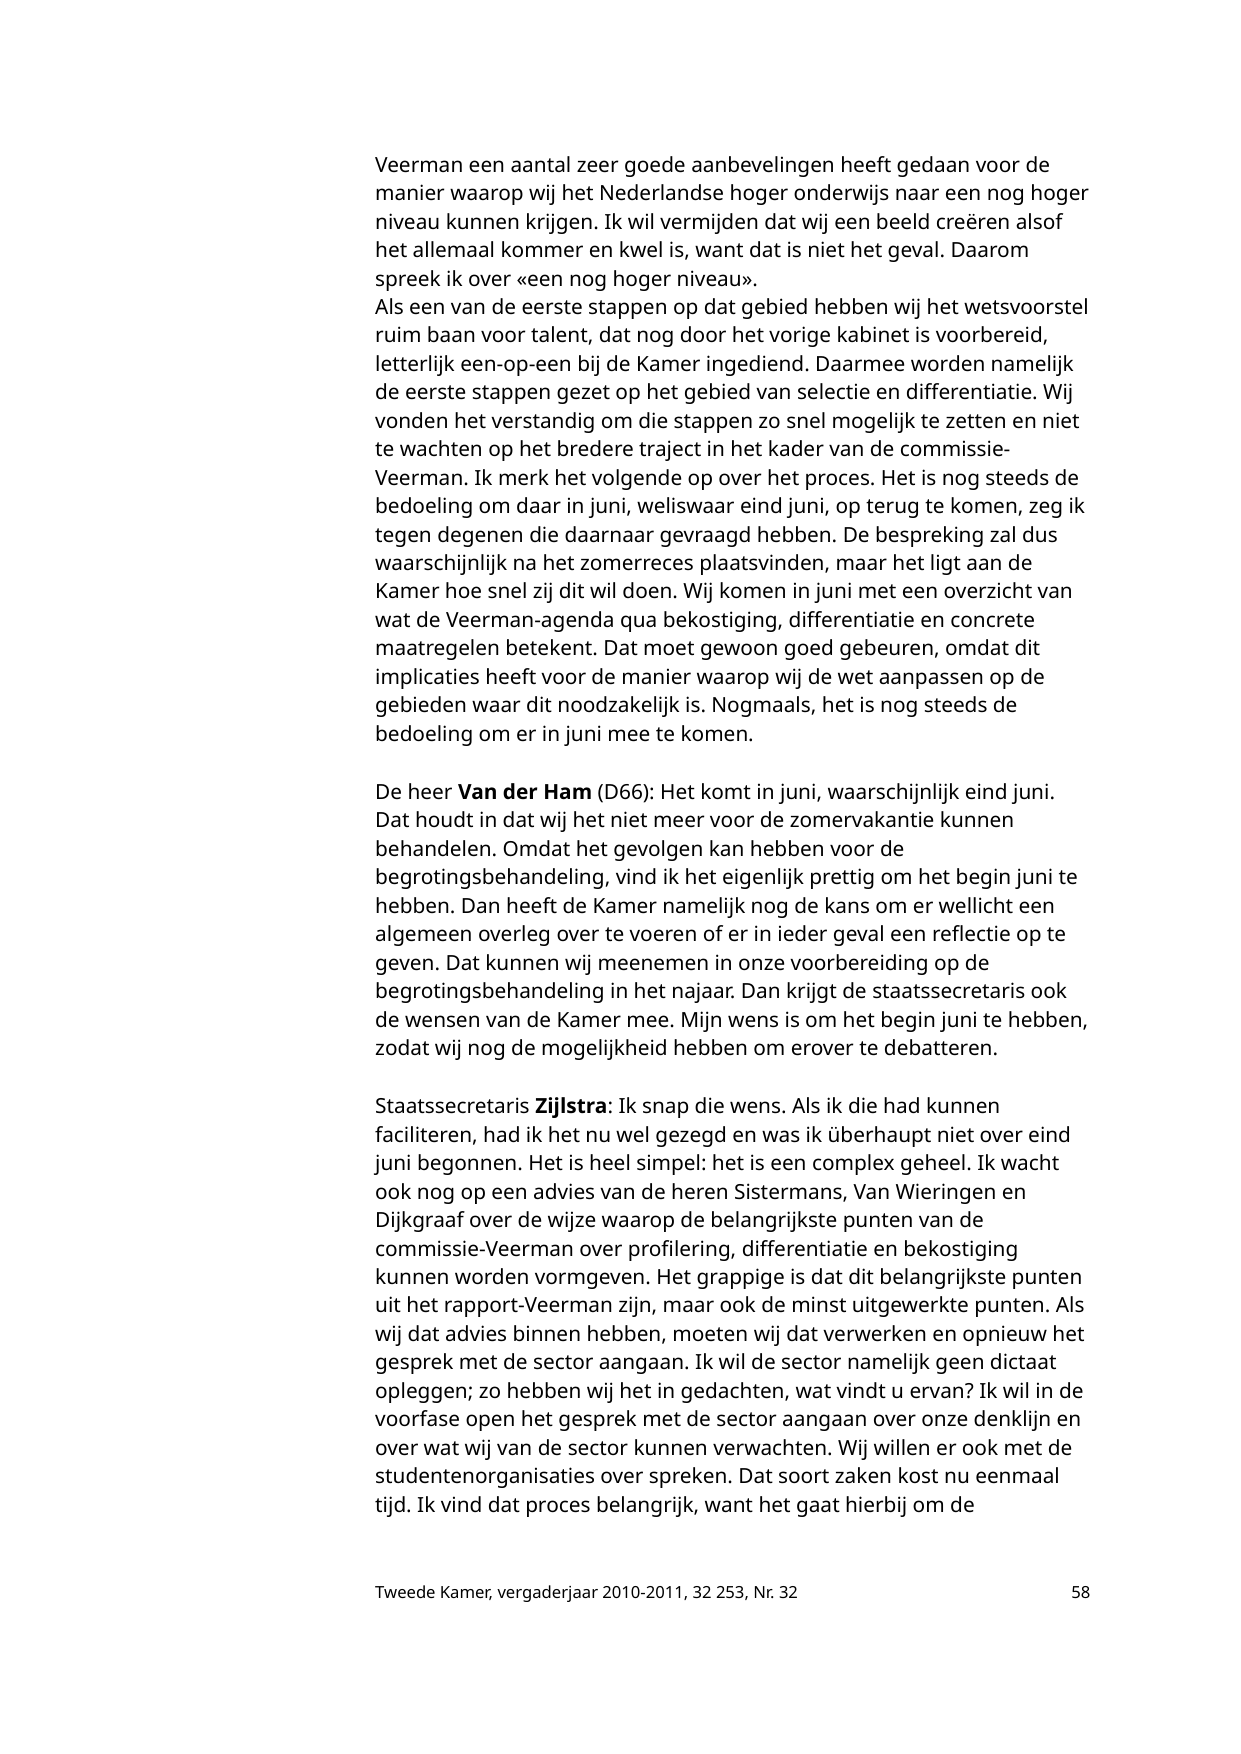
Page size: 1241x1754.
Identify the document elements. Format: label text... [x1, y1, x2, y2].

text De heer Van der Ham (D66): Het komt in juni, waarschijnlijk eind juni. Dat houdt in dat wij het niet meer voor de zomervakantie kunnen behandelen. Omdat het gevolgen kan hebben voor de begrotingsbehandeling, vind ik het eigenlijk prettig om het begin juni te hebben. Dan heeft de Kamer namelijk nog de kans om er wellicht een algemeen overleg over te voeren of er in ieder geval een reflectie op te geven. Dat kunnen wij meenemen in onze voorbereiding op de begrotingsbehandeling in het najaar. Dan krijgt de staatssecretaris ook de wensen van de Kamer mee. Mijn wens is om het begin juni te hebben, zodat wij nog de mogelijkheid hebben om erover te debatteren. [375, 777, 1090, 1062]
text Als een van de eerste stappen op dat gebied hebben wij het wetsvoorstel ruim baan voor talent, dat nog door het vorige kabinet is voorbereid, letterlijk een-op-een bij de Kamer ingediend. Daarmee worden namelijk de eerste stappen gezet op het gebied van selectie en differentiatie. Wij vonden het verstandig om die stappen zo snel mogelijk te zetten en niet te wachten op het bredere traject in het kader van de commissie-Veerman. Ik merk het volgende op over het proces. Het is nog steeds de bedoeling om daar in juni, weliswaar eind juni, op terug te komen, zeg ik tegen degenen die daarnaar gevraagd hebben. De bespreking zal dus waarschijnlijk na het zomerreces plaatsvinden, maar het ligt aan de Kamer hoe snel zij dit wil doen. Wij komen in juni met een overzicht van wat de Veerman-agenda qua bekostiging, differentiatie en concrete maatregelen betekent. Dat moet gewoon goed gebeuren, omdat dit implicaties heeft voor de manier waarop wij de wet aanpassen op de gebieden waar dit noodzakelijk is. Nogmaals, het is nog steeds de bedoeling om er in juni mee te komen. [375, 292, 1090, 747]
text Staatssecretaris Zijlstra: Ik snap die wens. Als ik die had kunnen faciliteren, had ik het nu wel gezegd en was ik überhaupt niet over eind juni begonnen. Het is heel simpel: het is een complex geheel. Ik wacht ook nog op een advies van de heren Sistermans, Van Wieringen en Dijkgraaf over de wijze waarop de belangrijkste punten van de commissie-Veerman over profilering, differentiatie en bekostiging kunnen worden vormgeven. Het grappige is dat dit belangrijkste punten uit het rapport-Veerman zijn, maar ook de minst uitgewerkte punten. Als wij dat advies binnen hebben, moeten wij dat verwerken en opnieuw het gesprek met de sector aangaan. Ik wil de sector namelijk geen dictaat opleggen; zo hebben wij het in gedachten, wat vindt u ervan? Ik wil in de voorfase open het gesprek met de sector aangaan over onze denklijn en over wat wij van de sector kunnen verwachten. Wij willen er ook met de studentenorganisaties over spreken. Dat soort zaken kost nu eenmaal tijd. Ik vind dat proces belangrijk, want het gaat hierbij om de [375, 1092, 1090, 1518]
text Veerman een aantal zeer goede aanbevelingen heeft gedaan voor de manier waarop wij het Nederlandse hoger onderwijs naar een nog hoger niveau kunnen krijgen. Ik wil vermijden dat wij een beeld creëren alsof het allemaal kommer en kwel is, want dat is niet het geval. Daarom spreek ik over «een nog hoger niveau». [375, 150, 1090, 292]
